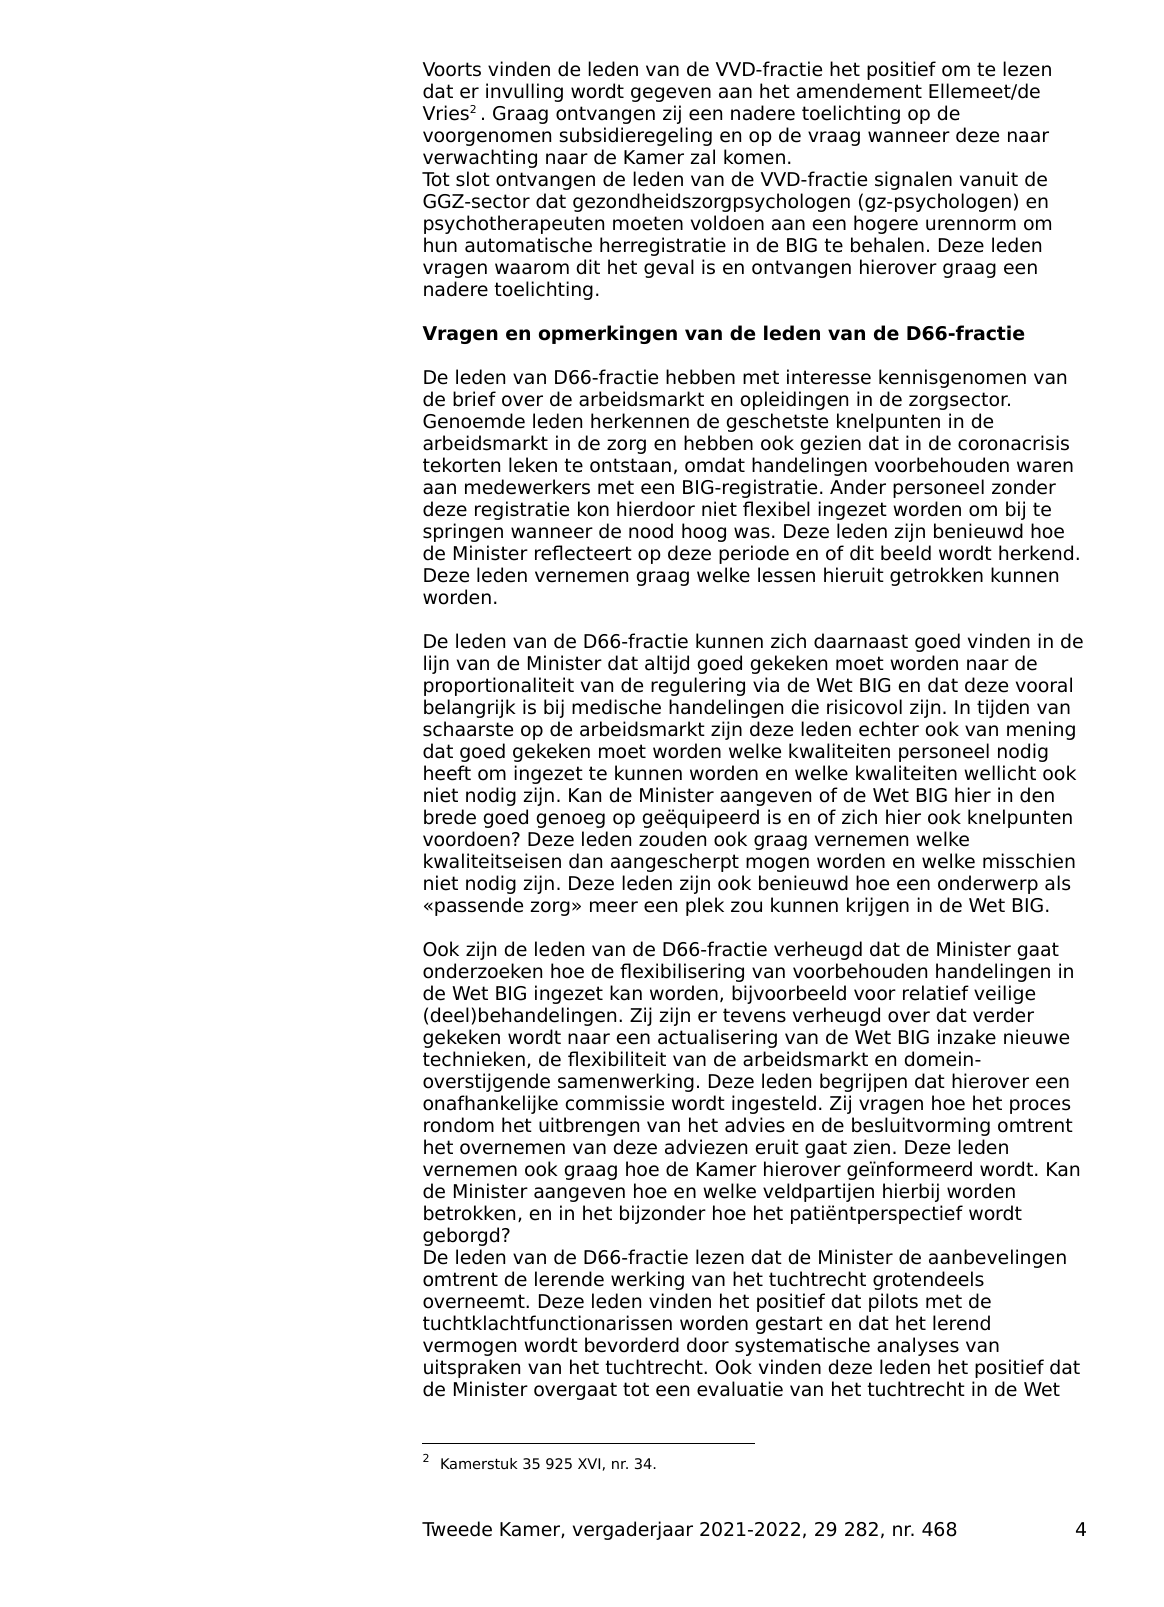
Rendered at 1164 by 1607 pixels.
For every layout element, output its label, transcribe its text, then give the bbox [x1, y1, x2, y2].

text De leden van de D66-fractie lezen dat de Minister de aanbevelingen omtrent de lerende werking van het tuchtrecht grotendeels overneemt. Deze leden vinden het positief dat pilots met de tuchtklachtfunctionarissen worden gestart en dat het lerend vermogen wordt bevorderd door systematische analyses van uitspraken van het tuchtrecht. Ook vinden deze leden het positief dat de Minister overgaat tot een evaluatie van het tuchtrecht in de Wet [422, 1247, 1087, 1401]
text De leden van de D66-fractie kunnen zich daarnaast goed vinden in de lijn van de Minister dat altijd goed gekeken moet worden naar de proportionaliteit van de regulering via de Wet BIG en dat deze vooral belangrijk is bij medische handelingen die risicovol zijn. In tijden van schaarste op de arbeidsmarkt zijn deze leden echter ook van mening dat goed gekeken moet worden welke kwaliteiten personeel nodig heeft om ingezet te kunnen worden en welke kwaliteiten wellicht ook niet nodig zijn. Kan de Minister aangeven of de Wet BIG hier in den brede goed genoeg op geëquipeerd is en of zich hier ook knelpunten voordoen? Deze leden zouden ook graag vernemen welke kwaliteitseisen dan aangescherpt mogen worden en welke misschien niet nodig zijn. Deze leden zijn ook benieuwd hoe een onderwerp als «passende zorg» meer een plek zou kunnen krijgen in de Wet BIG. [422, 631, 1087, 917]
text Tot slot ontvangen de leden van de VVD-fractie signalen vanuit de GGZ-sector dat gezondheidszorgpsychologen (gz-psychologen) en psychotherapeuten moeten voldoen aan een hogere urennorm om hun automatische herregistratie in de BIG te behalen. Deze leden vragen waarom dit het geval is en ontvangen hierover graag een nadere toelichting. [422, 169, 1087, 301]
text Voorts vinden de leden van de VVD-fractie het positief om te lezen dat er invulling wordt gegeven aan het amendement Ellemeet/de Vries. Graag ontvangen zij een nadere toelichting op de voorgenomen subsidieregeling en op de vraag wanneer deze naar verwachting naar de Kamer zal komen. [422, 59, 1087, 169]
text Ook zijn de leden van de D66-fractie verheugd dat de Minister gaat onderzoeken hoe de flexibilisering van voorbehouden handelingen in de Wet BIG ingezet kan worden, bijvoorbeeld voor relatief veilige (deel)behandelingen. Zij zijn er tevens verheugd over dat verder gekeken wordt naar een actualisering van de Wet BIG inzake nieuwe technieken, de flexibiliteit van de arbeidsmarkt en domein-overstijgende samenwerking. Deze leden begrijpen dat hierover een onafhankelijke commissie wordt ingesteld. Zij vragen hoe het proces rondom het uitbrengen van het advies en de besluitvorming omtrent het overnemen van deze adviezen eruit gaat zien. Deze leden vernemen ook graag hoe de Kamer hierover geïnformeerd wordt. Kan de Minister aangeven hoe en welke veldpartijen hierbij worden betrokken, en in het bijzonder hoe het patiëntperspectief wordt geborgd? [422, 939, 1087, 1247]
text De leden van D66-fractie hebben met interesse kennisgenomen van de brief over de arbeidsmarkt en opleidingen in de zorgsector. Genoemde leden herkennen de geschetste knelpunten in de arbeidsmarkt in de zorg en hebben ook gezien dat in de coronacrisis tekorten leken te ontstaan, omdat handelingen voorbehouden waren aan medewerkers met een BIG-registratie. Ander personeel zonder deze registratie kon hierdoor niet flexibel ingezet worden om bij te springen wanneer de nood hoog was. Deze leden zijn benieuwd hoe de Minister reflecteert op deze periode en of dit beeld wordt herkend. Deze leden vernemen graag welke lessen hieruit getrokken kunnen worden. [422, 367, 1087, 609]
text Kamerstuk 35 925 XVI, nr. 34. [422, 1452, 1087, 1474]
subtitle Vragen en opmerkingen van de leden van de D66-fractie [422, 323, 1087, 345]
